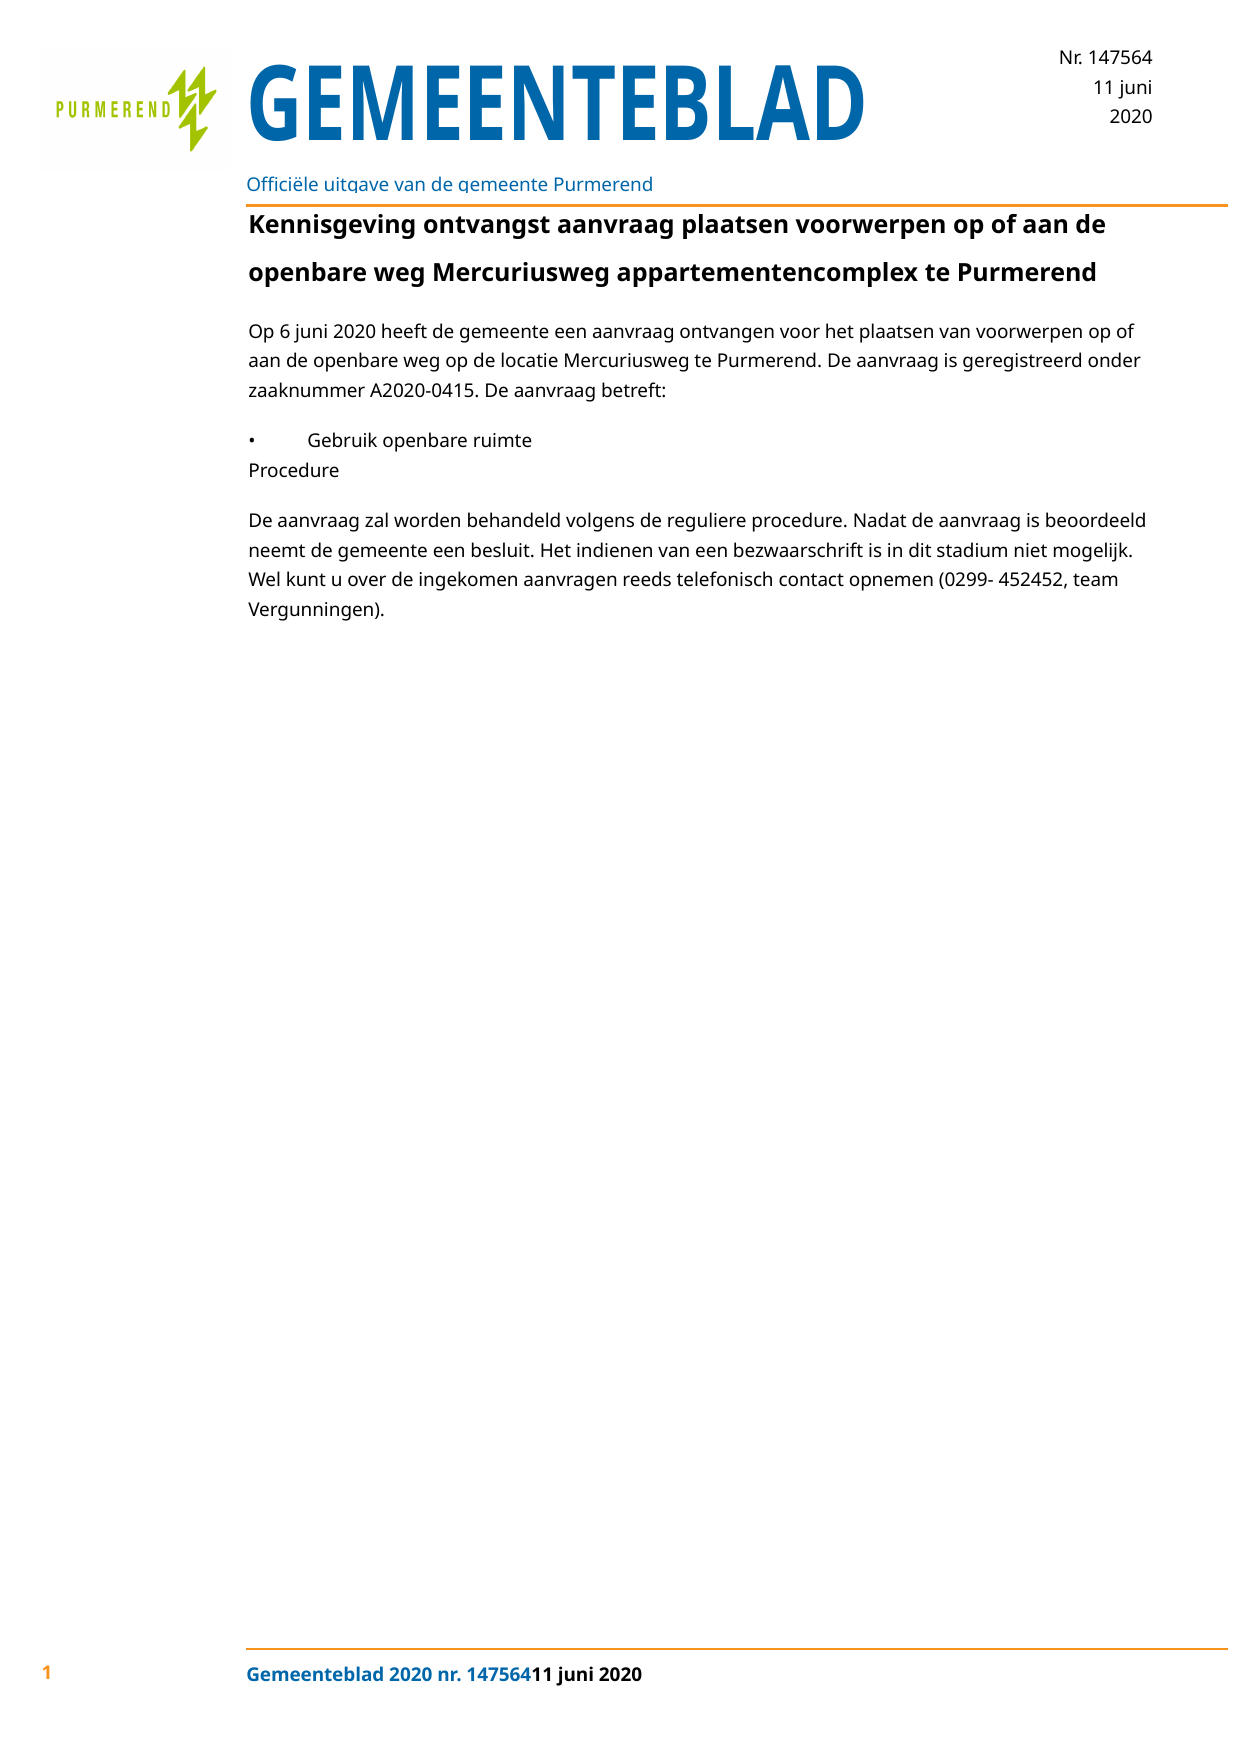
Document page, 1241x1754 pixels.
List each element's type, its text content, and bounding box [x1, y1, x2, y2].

text Procedure [248, 457, 1152, 483]
list Gebruik openbare ruimte [248, 427, 1152, 453]
text De aanvraag zal worden behandeld volgens de reguliere procedure. Nadat de aanvraag is beoordeeld neemt de gemeente een besluit. Het indienen van een bezwaarschrift is in dit stadium niet mogelijk. Wel kunt u over de ingekomen aanvragen reeds telefonisch contact opnemen (0299- 452452, team Vergunningen). [248, 507, 1152, 622]
text Kennisgeving ontvangst aanvraag plaatsen voorwerpen op of aan de openbare weg Mercuriusweg appartementencomplex te Purmerend [248, 207, 1152, 288]
text Op 6 juni 2020 heeft de gemeente een aanvraag ontvangen voor het plaatsen van voorwerpen op of aan de openbare weg op de locatie Mercuriusweg te Purmerend. De aanvraag is geregistreerd onder zaaknummer A2020-0415. De aanvraag betreft: [248, 318, 1152, 403]
picture [41, 47, 231, 172]
